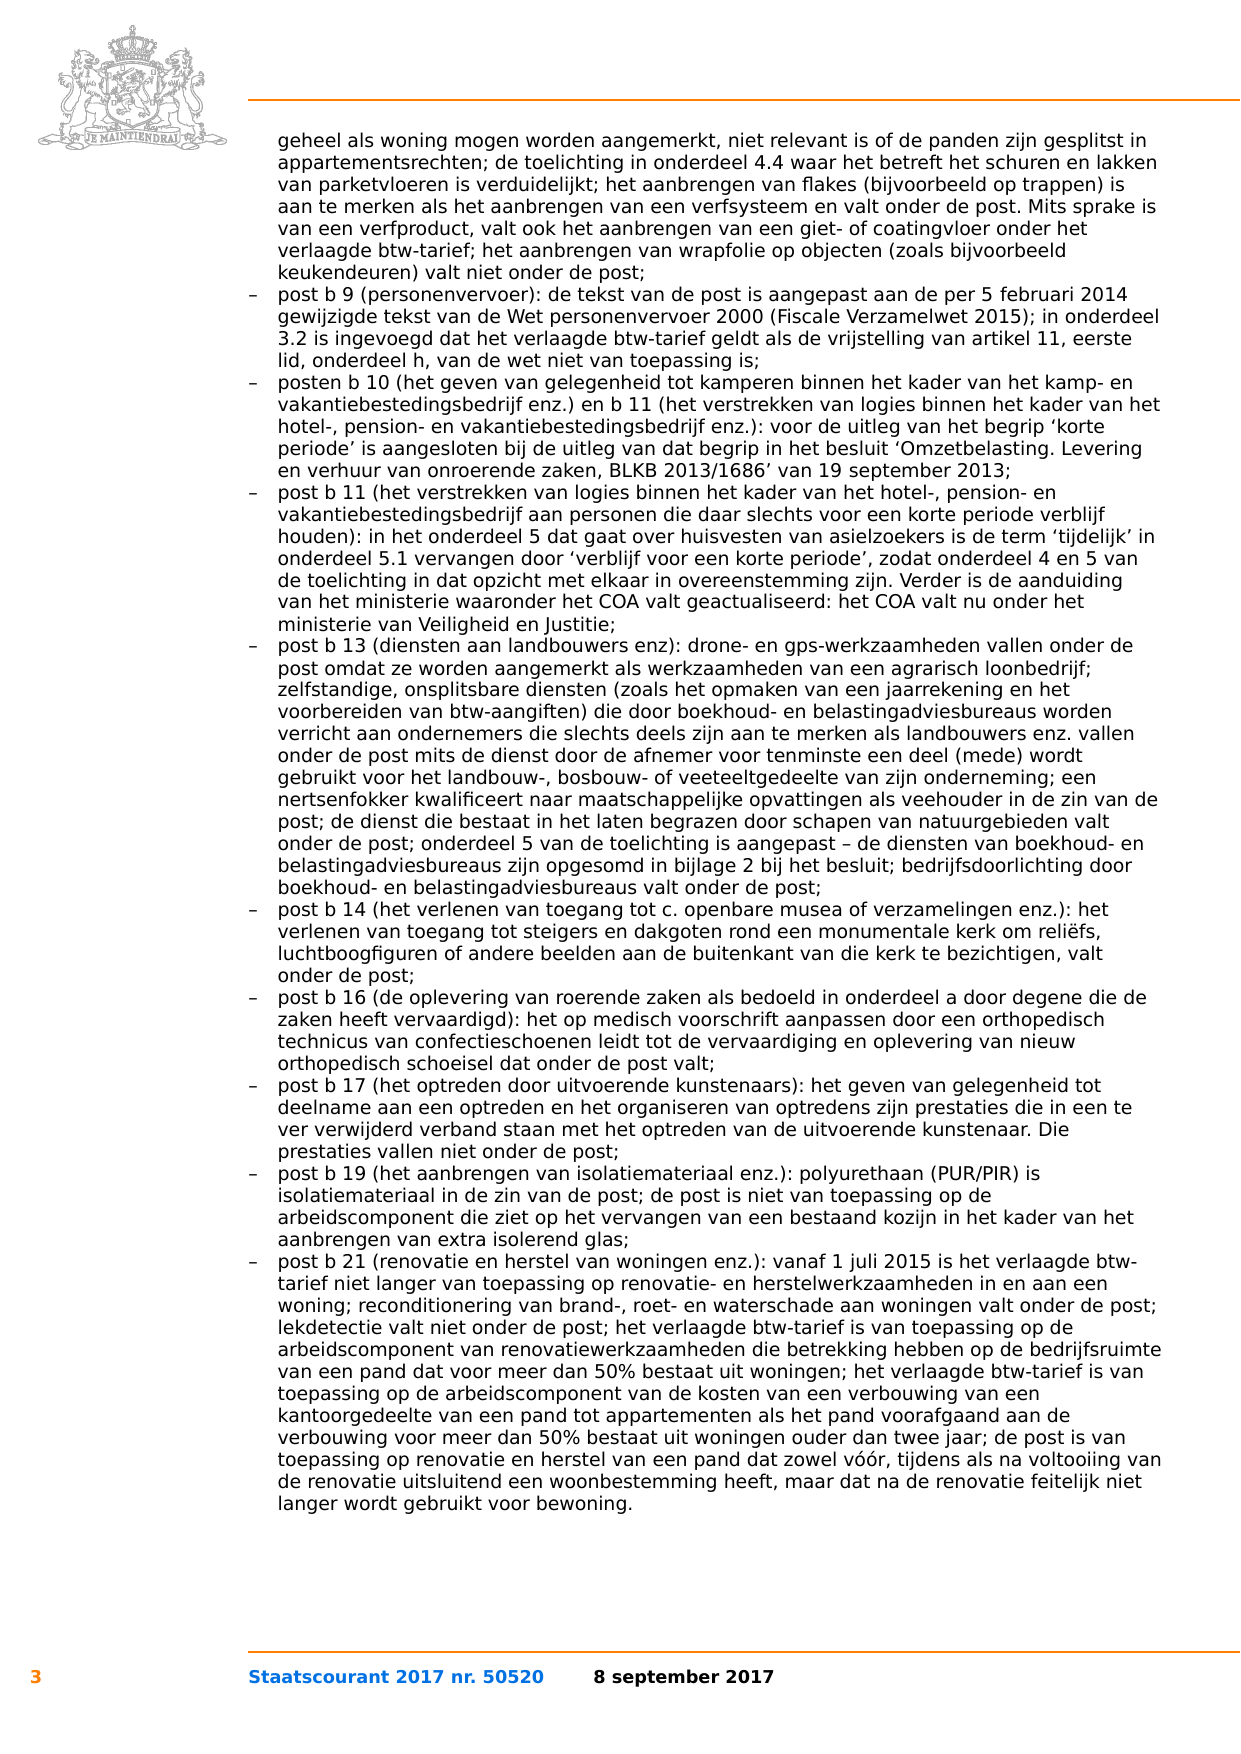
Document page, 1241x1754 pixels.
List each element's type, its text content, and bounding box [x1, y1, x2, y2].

text – post b 11 (het verstrekken van logies binnen het kader van het hotel-, pension- en vakantiebestedingsbedrijf aan personen die daar slechts voor een korte periode verblijf houden): in het onderdeel 5 dat gaat over huisvesten van asielzoekers is de term ‘tijdelijk’ in onderdeel 5.1 vervangen door ‘verblijf voor een korte periode’, zodat onderdeel 4 en 5 van de toelichting in dat opzicht met elkaar in overeenstemming zijn. Verder is de aanduiding van het ministerie waaronder het COA valt geactualiseerd: het COA valt nu onder het ministerie van Veiligheid en Justitie; [248, 482, 1163, 635]
picture [38, 25, 227, 150]
text – post b 14 (het verlenen van toegang tot c. openbare musea of verzamelingen enz.): het verlenen van toegang tot steigers en dakgoten rond een monumentale kerk om reliëfs, luchtboogfiguren of andere beelden aan de buitenkant van die kerk te bezichtigen, valt onder de post; [248, 899, 1163, 987]
text – post b 19 (het aanbrengen van isolatiemateriaal enz.): polyurethaan (PUR/PIR) is isolatiemateriaal in de zin van de post; de post is niet van toepassing op de arbeidscomponent die ziet op het vervangen van een bestaand kozijn in het kader van het aanbrengen van extra isolerend glas; [248, 1163, 1163, 1251]
text – post b 16 (de oplevering van roerende zaken als bedoeld in onderdeel a door degene die de zaken heeft vervaardigd): het op medisch voorschrift aanpassen door een orthopedisch technicus van confectieschoenen leidt tot de vervaardiging en oplevering van nieuw orthopedisch schoeisel dat onder de post valt; [248, 987, 1163, 1075]
text – post b 13 (diensten aan landbouwers enz): drone- en gps-werkzaamheden vallen onder de post omdat ze worden aangemerkt als werkzaamheden van een agrarisch loonbedrijf; zelfstandige, onsplitsbare diensten (zoals het opmaken van een jaarrekening en het voorbereiden van btw-aangiften) die door boekhoud- en belastingadviesbureaus worden verricht aan ondernemers die slechts deels zijn aan te merken als landbouwers enz. vallen onder de post mits de dienst door de afnemer voor tenminste een deel (mede) wordt gebruikt voor het landbouw-, bosbouw- of veeteeltgedeelte van zijn onderneming; een nertsenfokker kwalificeert naar maatschappelijke opvattingen als veehouder in de zin van de post; de dienst die bestaat in het laten begrazen door schapen van natuurgebieden valt onder de post; onderdeel 5 van de toelichting is aangepast – de diensten van boekhoud- en belastingadviesbureaus zijn opgesomd in bijlage 2 bij het besluit; bedrijfsdoorlichting door boekhoud- en belastingadviesbureaus valt onder de post; [248, 635, 1163, 899]
text geheel als woning mogen worden aangemerkt, niet relevant is of de panden zijn gesplitst in appartementsrechten; de toelichting in onderdeel 4.4 waar het betreft het schuren en lakken van parketvloeren is verduidelijkt; het aanbrengen van flakes (bijvoorbeeld op trappen) is aan te merken als het aanbrengen van een verfsysteem en valt onder de post. Mits sprake is van een verfproduct, valt ook het aanbrengen van een giet- of coatingvloer onder het verlaagde btw-tarief; het aanbrengen van wrapfolie op objecten (zoals bijvoorbeeld keukendeuren) valt niet onder de post; [248, 130, 1163, 284]
text – post b 21 (renovatie en herstel van woningen enz.): vanaf 1 juli 2015 is het verlaagde btw-tarief niet langer van toepassing op renovatie- en herstelwerkzaamheden in en aan een woning; reconditionering van brand-, roet- en waterschade aan woningen valt onder de post; lekdetectie valt niet onder de post; het verlaagde btw-tarief is van toepassing op de arbeidscomponent van renovatiewerkzaamheden die betrekking hebben op de bedrijfsruimte van een pand dat voor meer dan 50% bestaat uit woningen; het verlaagde btw-tarief is van toepassing op de arbeidscomponent van de kosten van een verbouwing van een kantoorgedeelte van een pand tot appartementen als het pand voorafgaand aan de verbouwing voor meer dan 50% bestaat uit woningen ouder dan twee jaar; de post is van toepassing op renovatie en herstel van een pand dat zowel vóór, tijdens als na voltooiing van de renovatie uitsluitend een woonbestemming heeft, maar dat na de renovatie feitelijk niet langer wordt gebruikt voor bewoning. [248, 1251, 1163, 1514]
text – post b 9 (personenvervoer): de tekst van de post is aangepast aan de per 5 februari 2014 gewijzigde tekst van de Wet personenvervoer 2000 (Fiscale Verzamelwet 2015); in onderdeel 3.2 is ingevoegd dat het verlaagde btw-tarief geldt als de vrijstelling van artikel 11, eerste lid, onderdeel h, van de wet niet van toepassing is; [248, 284, 1163, 372]
text – post b 17 (het optreden door uitvoerende kunstenaars): het geven van gelegenheid tot deelname aan een optreden en het organiseren van optredens zijn prestaties die in een te ver verwijderd verband staan met het optreden van de uitvoerende kunstenaar. Die prestaties vallen niet onder de post; [248, 1075, 1163, 1163]
text – posten b 10 (het geven van gelegenheid tot kamperen binnen het kader van het kamp- en vakantiebestedingsbedrijf enz.) en b 11 (het verstrekken van logies binnen het kader van het hotel-, pension- en vakantiebestedingsbedrijf enz.): voor de uitleg van het begrip ‘korte periode’ is aangesloten bij de uitleg van dat begrip in het besluit ‘Omzetbelasting. Levering en verhuur van onroerende zaken, BLKB 2013/1686’ van 19 september 2013; [248, 372, 1163, 482]
